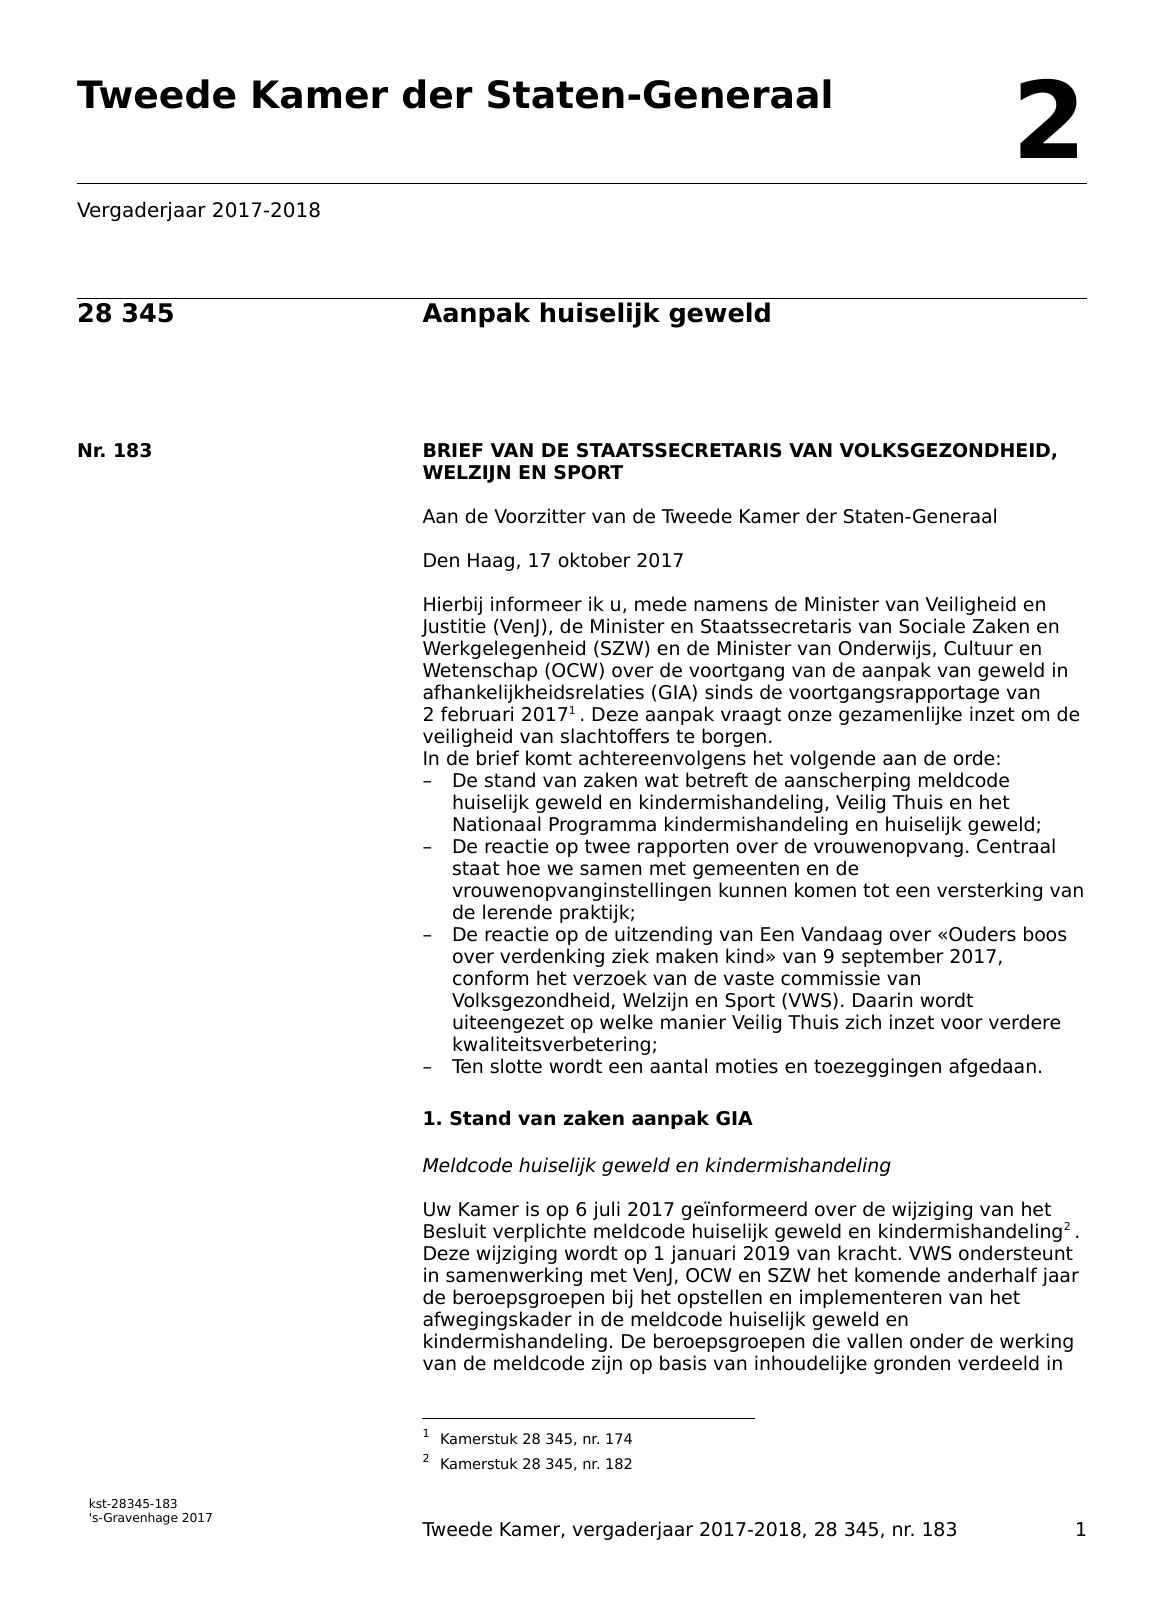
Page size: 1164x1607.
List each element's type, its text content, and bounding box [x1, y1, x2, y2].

table_cell Vergaderjaar 2017-2018 [77, 184, 1087, 298]
text In de brief komt achtereenvolgens het volgende aan de orde: [422, 748, 1087, 770]
text Uw Kamer is op 6 juli 2017 geïnformeerd over de wijziging van het Besluit verplichte meldcode huiselijk geweld en kindermishandeling. Deze wijziging wordt op 1 januari 2019 van kracht. VWS ondersteunt in samenwerking met VenJ, OCW en SZW het komende anderhalf jaar de beroepsgroepen bij het opstellen en implementeren van het afwegingskader in de meldcode huiselijk geweld en kindermishandeling. De beroepsgroepen die vallen onder de werking van de meldcode zijn op basis van inhoudelijke gronden verdeeld in [422, 1199, 1087, 1375]
subtitle Nr. 183 BRIEF VAN DE STAATSSECRETARIS VAN VOLKSGEZONDHEID, WELZIJN EN SPORT [77, 440, 1087, 484]
subtitle 28 345 Aanpak huiselijk geweld [77, 299, 1087, 329]
text – De reactie op de uitzending van Een Vandaag over «Ouders boos over verdenking ziek maken kind» van 9 september 2017, conform het verzoek van de vaste commissie van Volksgezondheid, Welzijn en Sport (VWS). Daarin wordt uiteengezet op welke manier Veilig Thuis zich inzet voor verdere kwaliteitsverbetering; [422, 924, 1087, 1056]
text kst-28345-183 [88, 1497, 323, 1511]
text – De reactie op twee rapporten over de vrouwenopvang. Centraal staat hoe we samen met gemeenten en de vrouwenopvanginstellingen kunnen komen tot een versterking van de lerende praktijk; [422, 836, 1087, 924]
text Kamerstuk 28 345, nr. 174 [422, 1427, 1087, 1449]
text Hierbij informeer ik u, mede namens de Minister van Veiligheid en Justitie (VenJ), de Minister en Staatssecretaris van Sociale Zaken en Werkgelegenheid (SZW) en de Minister van Onderwijs, Cultuur en Wetenschap (OCW) over de voortgang van de aanpak van geweld in afhankelijkheidsrelaties (GIA) sinds de voortgangsrapportage van 2 februari 2017. Deze aanpak vraagt onze gezamenlijke inzet om de veiligheid van slachtoffers te borgen. [422, 594, 1087, 748]
text Kamerstuk 28 345, nr. 182 [422, 1452, 1087, 1474]
subtitle Meldcode huiselijk geweld en kindermishandeling [422, 1155, 1087, 1177]
text 's-Gravenhage 2017 [88, 1511, 323, 1525]
table_header Tweede Kamer der Staten-Generaal [77, 59, 886, 183]
text Aan de Voorzitter van de Tweede Kamer der Staten-Generaal [422, 506, 1087, 528]
table_header 2 [886, 59, 1087, 183]
subtitle 1. Stand van zaken aanpak GIA [422, 1108, 1087, 1130]
text – De stand van zaken wat betreft de aanscherping meldcode huiselijk geweld en kindermishandeling, Veilig Thuis en het Nationaal Programma kindermishandeling en huiselijk geweld; [422, 770, 1087, 836]
text – Ten slotte wordt een aantal moties en toezeggingen afgedaan. [422, 1056, 1087, 1078]
text Den Haag, 17 oktober 2017 [422, 550, 1087, 572]
